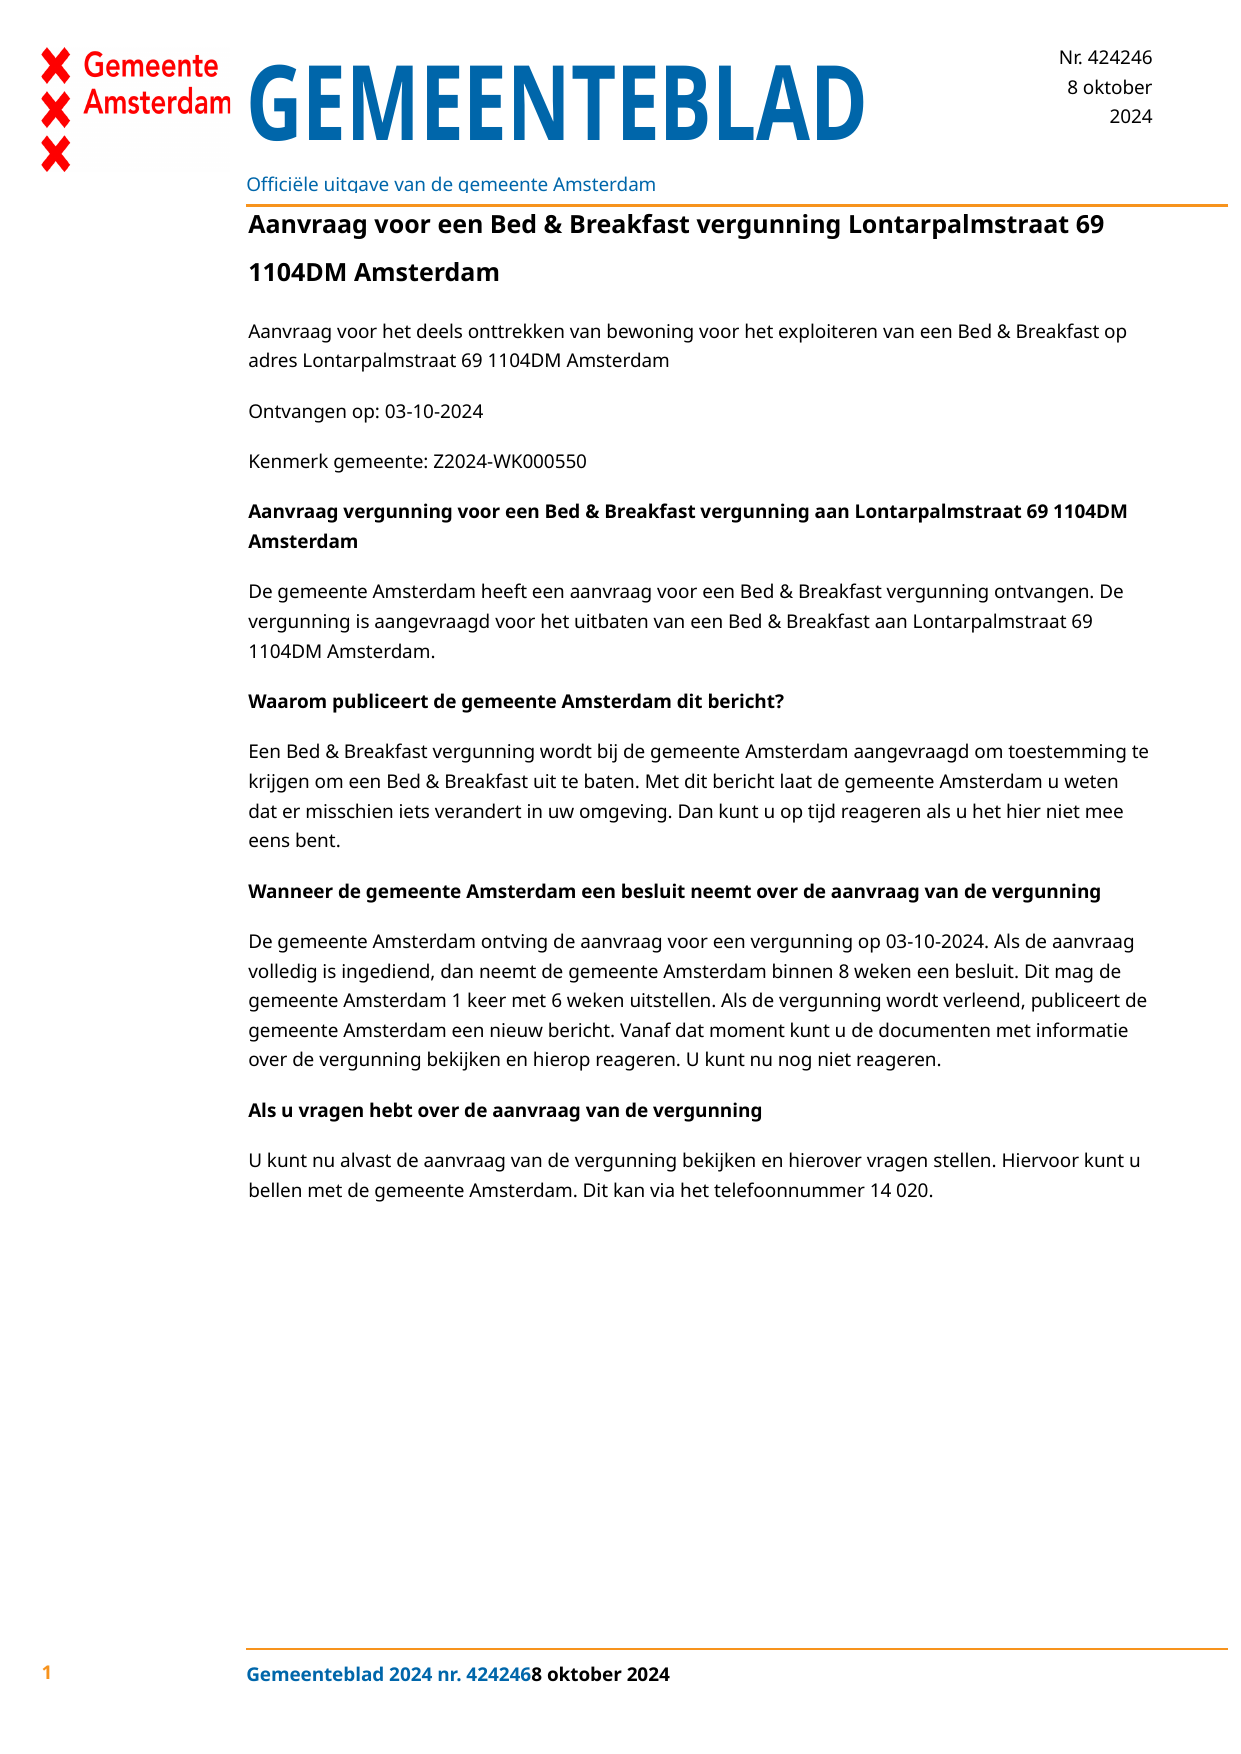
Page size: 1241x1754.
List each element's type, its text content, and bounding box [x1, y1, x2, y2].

text De gemeente Amsterdam ontving de aanvraag voor een vergunning op 03-10-2024. Als de aanvraag volledig is ingediend, dan neemt de gemeente Amsterdam binnen 8 weken een besluit. Dit mag de gemeente Amsterdam 1 keer met 6 weken uitstellen. Als de vergunning wordt verleend, publiceert de gemeente Amsterdam een nieuw bericht. Vanaf dat moment kunt u de documenten met informatie over de vergunning bekijken en hierop reageren. U kunt nu nog niet reageren. [248, 928, 1152, 1072]
text Aanvraag voor het deels onttrekken van bewoning voor het exploiteren van een Bed & Breakfast op adres Lontarpalmstraat 69 1104DM Amsterdam [248, 318, 1152, 373]
text De gemeente Amsterdam heeft een aanvraag voor een Bed & Breakfast vergunning ontvangen. De vergunning is aangevraagd voor het uitbaten van een Bed & Breakfast aan Lontarpalmstraat 69 1104DM Amsterdam. [248, 579, 1152, 664]
text Waarom publiceert de gemeente Amsterdam dit bericht? [248, 688, 1152, 714]
text U kunt nu alvast de aanvraag van de vergunning bekijken en hierover vragen stellen. Hiervoor kunt u bellen met de gemeente Amsterdam. Dit kan via het telefoonnummer 14 020. [248, 1147, 1152, 1203]
picture [41, 47, 231, 172]
text Aanvraag voor een Bed & Breakfast vergunning Lontarpalmstraat 69 1104DM Amsterdam [248, 207, 1152, 288]
text Kenmerk gemeente: Z2024-WK000550 [248, 448, 1152, 474]
text Aanvraag vergunning voor een Bed & Breakfast vergunning aan Lontarpalmstraat 69 1104DM Amsterdam [248, 499, 1152, 554]
text Ontvangen op: 03-10-2024 [248, 398, 1152, 424]
text Een Bed & Breakfast vergunning wordt bij de gemeente Amsterdam aangevraagd om toestemming te krijgen om een Bed & Breakfast uit te baten. Met dit bericht laat de gemeente Amsterdam u weten dat er misschien iets verandert in uw omgeving. Dan kunt u op tijd reageren als u het hier niet mee eens bent. [248, 739, 1152, 853]
text Als u vragen hebt over de aanvraag van de vergunning [248, 1097, 1152, 1123]
text Wanneer de gemeente Amsterdam een besluit neemt over de aanvraag van de vergunning [248, 878, 1152, 904]
